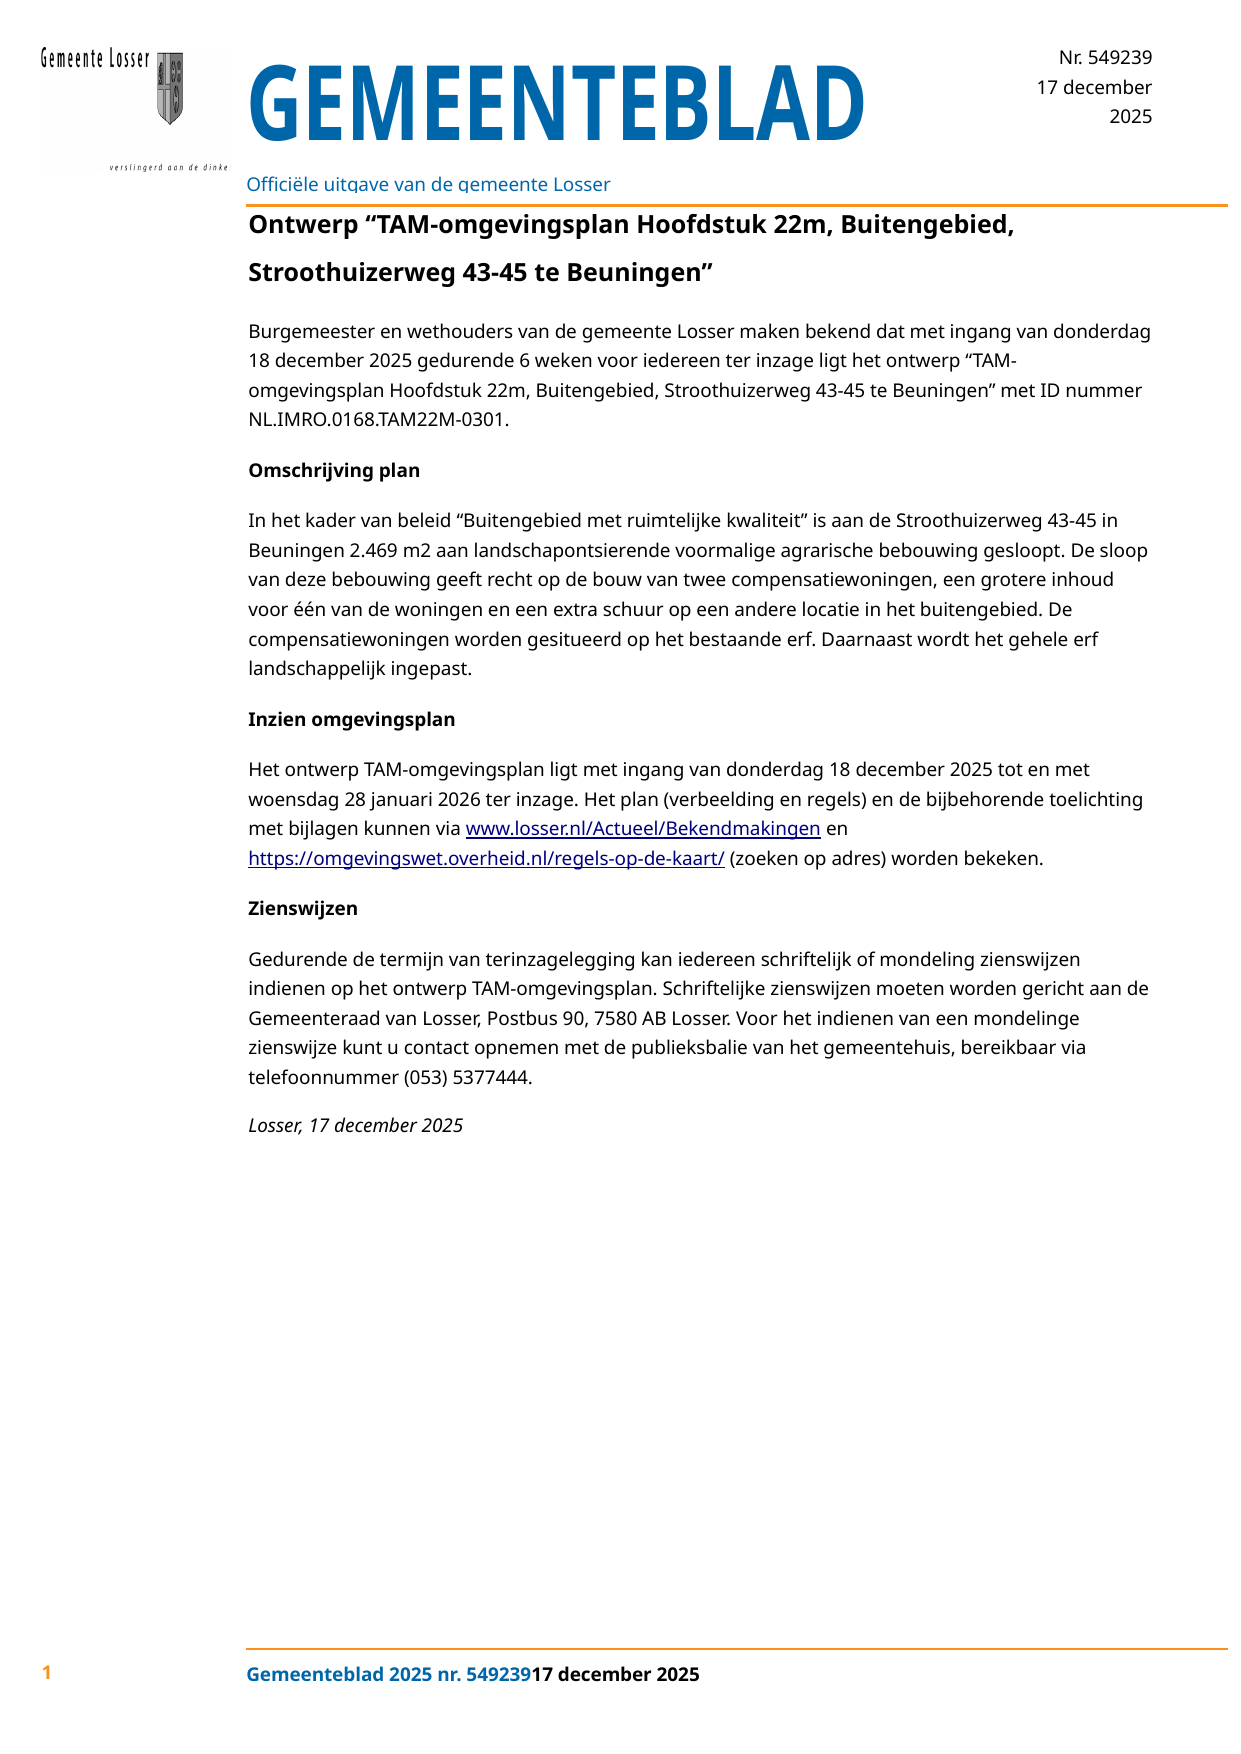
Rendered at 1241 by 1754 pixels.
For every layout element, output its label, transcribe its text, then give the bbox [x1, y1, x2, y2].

text Het ontwerp TAM-omgevingsplan ligt met ingang van donderdag 18 december 2025 tot en met woensdag 28 januari 2026 ter inzage. Het plan (verbeelding en regels) en de bijbehorende toelichting met bijlagen kunnen via www.losser.nl/Actueel/Bekendmakingen en https://omgevingswet.overheid.nl/regels-op-de-kaart/ (zoeken op adres) worden bekeken. [248, 756, 1152, 871]
text Gedurende de termijn van terinzagelegging kan iedereen schriftelijk of mondeling zienswijzen indienen op het ontwerp TAM-omgevingsplan. Schriftelijke zienswijzen moeten worden gericht aan de Gemeenteraad van Losser, Postbus 90, 7580 AB Losser. Voor het indienen van een mondelinge zienswijze kunt u contact opnemen met de publieksbalie van het gemeentehuis, bereikbaar via telefoonnummer (053) 5377444. [248, 946, 1152, 1090]
picture [41, 47, 231, 172]
text Burgemeester en wethouders van de gemeente Losser maken bekend dat met ingang van donderdag 18 december 2025 gedurende 6 weken voor iedereen ter inzage ligt het ontwerp “TAM-omgevingsplan Hoofdstuk 22m, Buitengebied, Stroothuizerweg 43-45 te Beuningen” met ID nummer NL.IMRO.0168.TAM22M-0301. [248, 318, 1152, 432]
text Omschrijving plan [248, 457, 1152, 483]
text Inzien omgevingsplan [248, 706, 1152, 732]
text Losser, 17 december 2025 [248, 1112, 1152, 1138]
text Ontwerp “TAM-omgevingsplan Hoofdstuk 22m, Buitengebied, Stroothuizerweg 43-45 te Beuningen” [248, 207, 1152, 288]
text Zienswijzen [248, 895, 1152, 921]
text In het kader van beleid “Buitengebied met ruimtelijke kwaliteit” is aan de Stroothuizerweg 43-45 in Beuningen 2.469 m2 aan landschapontsierende voormalige agrarische bebouwing gesloopt. De sloop van deze bebouwing geeft recht op de bouw van twee compensatiewoningen, een grotere inhoud voor één van de woningen en een extra schuur op een andere locatie in het buitengebied. De compensatiewoningen worden gesitueerd op het bestaande erf. Daarnaast wordt het gehele erf landschappelijk ingepast. [248, 507, 1152, 681]
